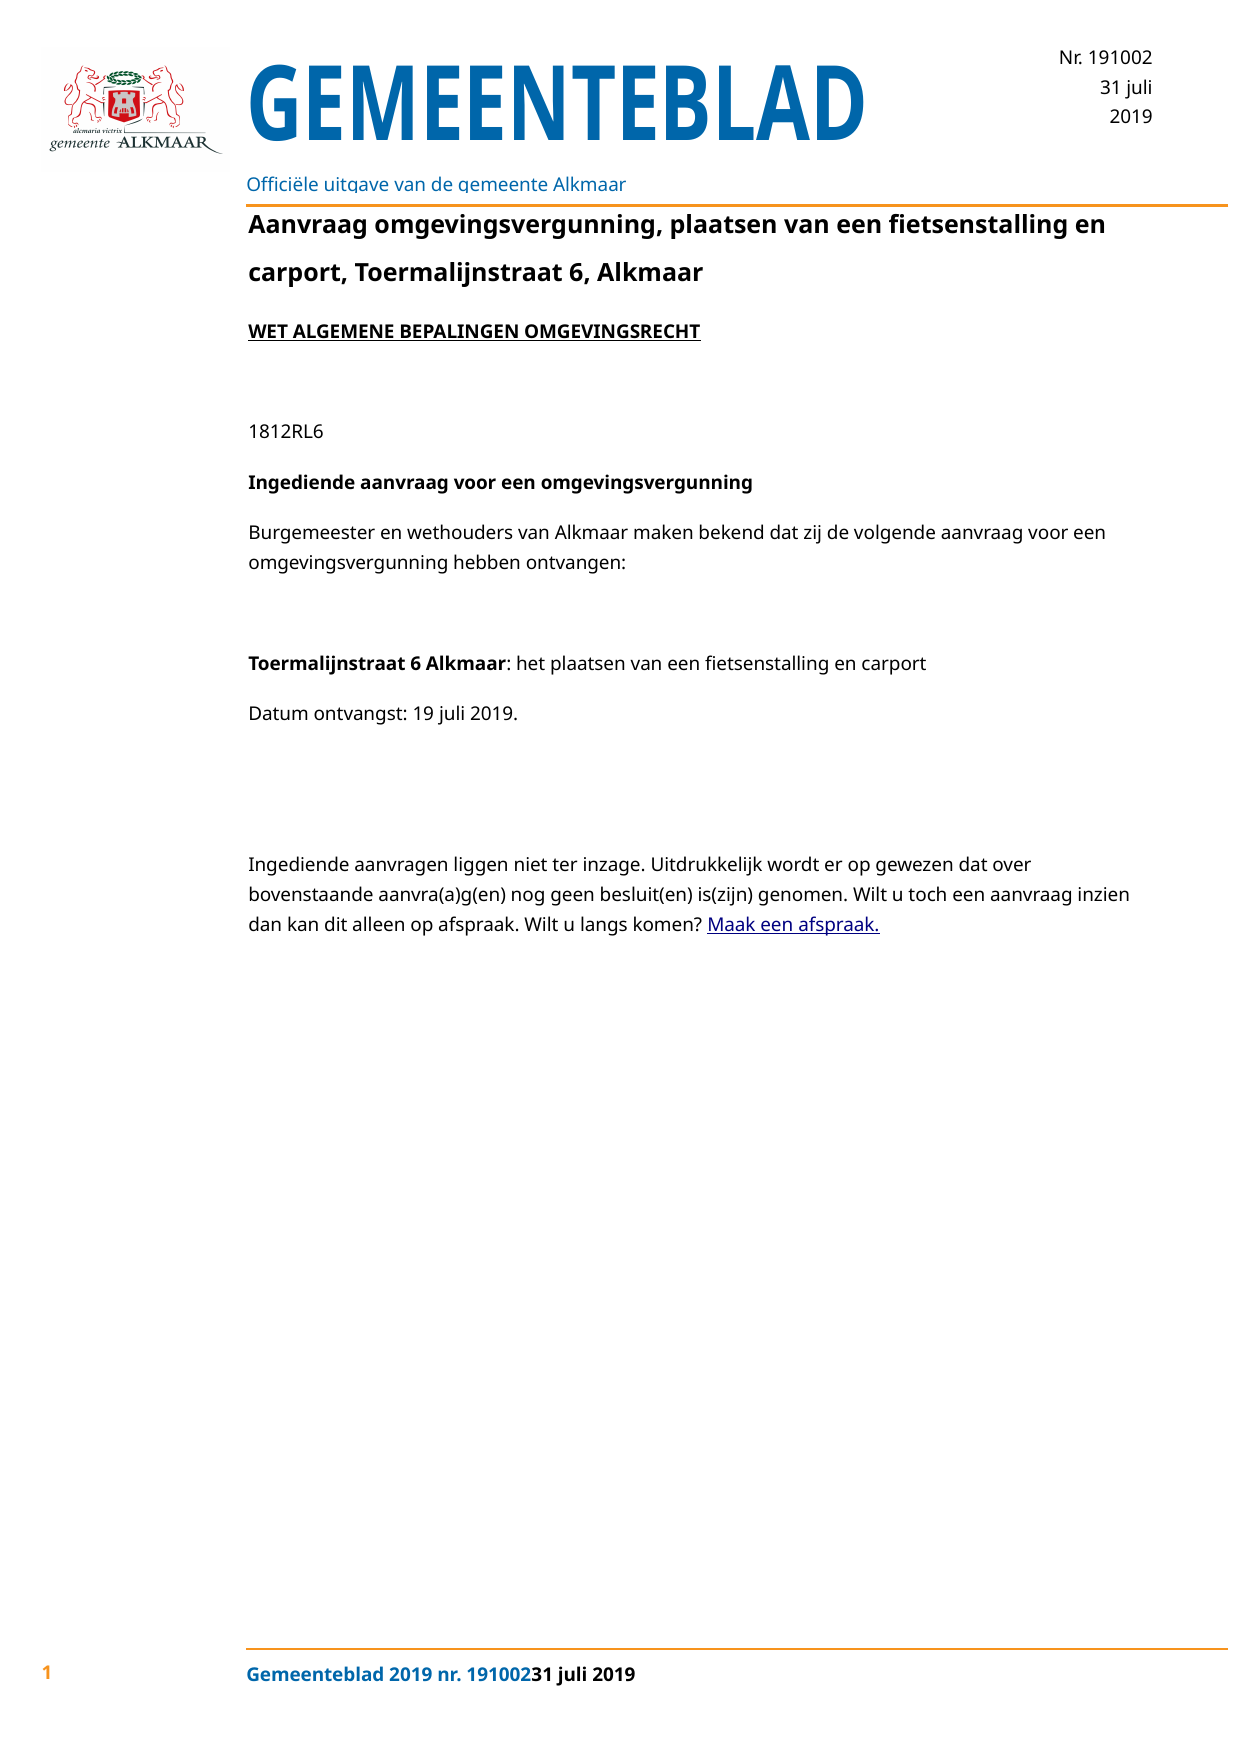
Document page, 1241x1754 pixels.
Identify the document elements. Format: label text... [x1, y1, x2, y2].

text Aanvraag omgevingsvergunning, plaatsen van een fietsenstalling en carport, Toermalijnstraat 6, Alkmaar [248, 207, 1152, 288]
text Toermalijnstraat 6 Alkmaar: het plaatsen van een fietsenstalling en carport [248, 650, 1152, 676]
text WET ALGEMENE BEPALINGEN OMGEVINGSRECHT [248, 318, 1152, 344]
text Ingediende aanvragen liggen niet ter inzage. Uitdrukkelijk wordt er op gewezen dat over bovenstaande aanvra(a)g(en) nog geen besluit(en) is(zijn) genomen. Wilt u toch een aanvraag inzien dan kan dit alleen op afspraak. Wilt u langs komen? Maak een afspraak. [248, 852, 1152, 937]
picture [41, 47, 231, 172]
text Burgemeester en wethouders van Alkmaar maken bekend dat zij de volgende aanvraag voor een omgevingsvergunning hebben ontvangen: [248, 519, 1152, 575]
text Ingediende aanvraag voor een omgevingsvergunning [248, 469, 1152, 495]
text Datum ontvangst: 19 juli 2019. [248, 700, 1152, 726]
text 1812RL6 [248, 419, 1152, 444]
